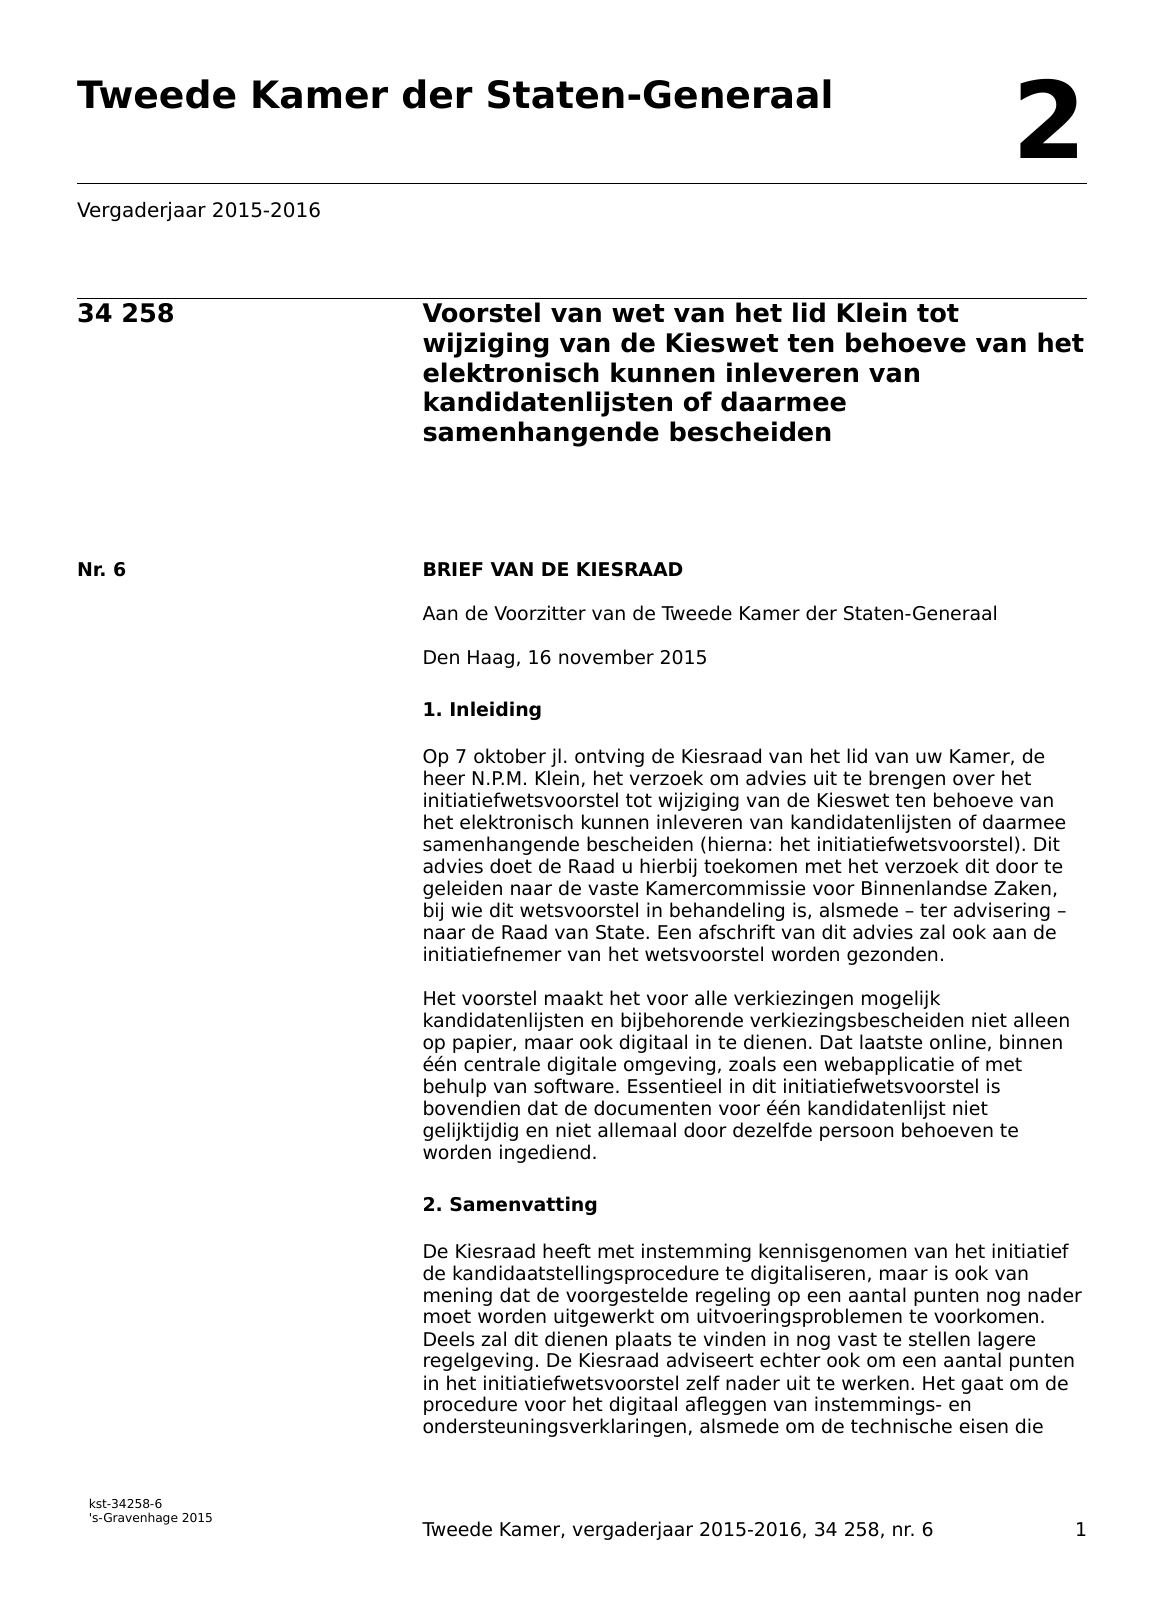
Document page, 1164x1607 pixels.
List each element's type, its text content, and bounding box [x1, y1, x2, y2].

text Op 7 oktober jl. ontving de Kiesraad van het lid van uw Kamer, de heer N.P.M. Klein, het verzoek om advies uit te brengen over het initiatiefwetsvoorstel tot wijziging van de Kieswet ten behoeve van het elektronisch kunnen inleveren van kandidatenlijsten of daarmee samenhangende bescheiden (hierna: het initiatiefwetsvoorstel). Dit advies doet de Raad u hierbij toekomen met het verzoek dit door te geleiden naar de vaste Kamercommissie voor Binnenlandse Zaken, bij wie dit wetsvoorstel in behandeling is, alsmede – ter advisering – naar de Raad van State. Een afschrift van dit advies zal ook aan de initiatiefnemer van het wetsvoorstel worden gezonden. [422, 746, 1087, 966]
subtitle 34 258 Voorstel van wet van het lid Klein tot wijziging van de Kieswet ten behoeve van het elektronisch kunnen inleveren van kandidatenlijsten of daarmee samenhangende bescheiden [77, 299, 1087, 447]
subtitle 2. Samenvatting [422, 1193, 1087, 1216]
text 's-Gravenhage 2015 [88, 1511, 323, 1525]
subtitle 1. Inleiding [422, 699, 1087, 721]
table_cell Vergaderjaar 2015-2016 [77, 184, 1087, 298]
text kst-34258-6 [88, 1497, 323, 1511]
subtitle Nr. 6 BRIEF VAN DE KIESRAAD [77, 558, 1087, 580]
text Aan de Voorzitter van de Tweede Kamer der Staten-Generaal [422, 603, 1087, 624]
text De Kiesraad heeft met instemming kennisgenomen van het initiatief de kandidaatstellingsprocedure te digitaliseren, maar is ook van mening dat de voorgestelde regeling op een aantal punten nog nader moet worden uitgewerkt om uitvoeringsproblemen te voorkomen. Deels zal dit dienen plaats te vinden in nog vast te stellen lagere regelgeving. De Kiesraad adviseert echter ook om een aantal punten in het initiatiefwetsvoorstel zelf nader uit te werken. Het gaat om de procedure voor het digitaal afleggen van instemmings- en ondersteuningsverklaringen, alsmede om de technische eisen die [422, 1241, 1087, 1438]
table_header 2 [886, 59, 1087, 183]
text Den Haag, 16 november 2015 [422, 647, 1087, 669]
text Het voorstel maakt het voor alle verkiezingen mogelijk kandidatenlijsten en bijbehorende verkiezingsbescheiden niet alleen op papier, maar ook digitaal in te dienen. Dat laatste online, binnen één centrale digitale omgeving, zoals een webapplicatie of met behulp van software. Essentieel in dit initiatiefwetsvoorstel is bovendien dat de documenten voor één kandidatenlijst niet gelijktijdig en niet allemaal door dezelfde persoon behoeven te worden ingediend. [422, 988, 1087, 1163]
table_header Tweede Kamer der Staten-Generaal [77, 59, 886, 183]
